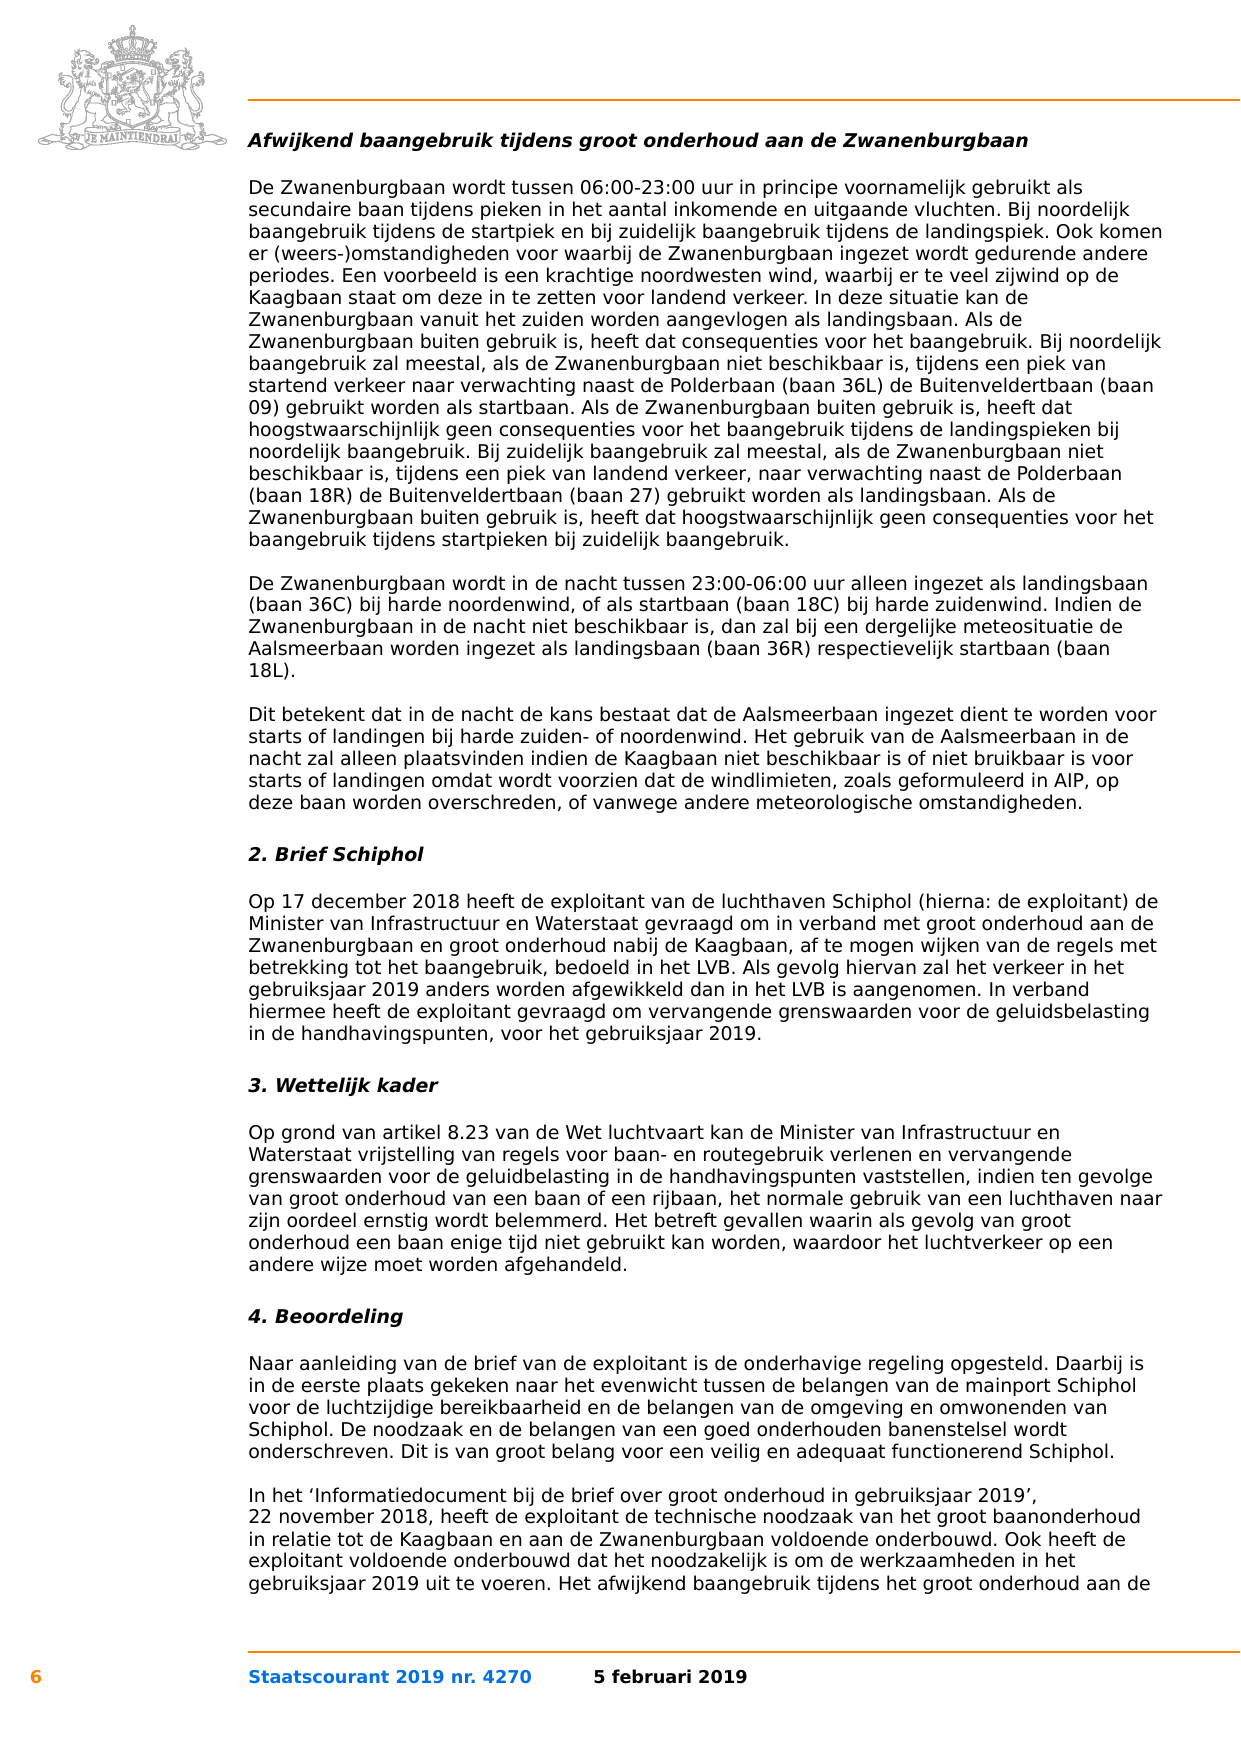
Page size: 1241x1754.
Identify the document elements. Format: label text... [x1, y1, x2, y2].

text Dit betekent dat in de nacht de kans bestaat dat de Aalsmeerbaan ingezet dient te worden voor starts of landingen bij harde zuiden- of noordenwind. Het gebruik van de Aalsmeerbaan in de nacht zal alleen plaatsvinden indien de Kaagbaan niet beschikbaar is of niet bruikbaar is voor starts of landingen omdat wordt voorzien dat de windlimieten, zoals geformuleerd in AIP, op deze baan worden overschreden, of vanwege andere meteorologische omstandigheden. [248, 704, 1163, 814]
text Op grond van artikel 8.23 van de Wet luchtvaart kan de Minister van Infrastructuur en Waterstaat vrijstelling van regels voor baan- en routegebruik verlenen en vervangende grenswaarden voor de geluidbelasting in de handhavingspunten vaststellen, indien ten gevolge van groot onderhoud van een baan of een rijbaan, het normale gebruik van een luchthaven naar zijn oordeel ernstig wordt belemmerd. Het betreft gevallen waarin als gevolg van groot onderhoud een baan enige tijd niet gebruikt kan worden, waardoor het luchtverkeer op een andere wijze moet worden afgehandeld. [248, 1122, 1163, 1276]
subtitle 4. Beoordeling [248, 1306, 1163, 1328]
picture [38, 25, 227, 150]
subtitle 3. Wettelijk kader [248, 1075, 1163, 1097]
text Op 17 december 2018 heeft de exploitant van de luchthaven Schiphol (hierna: de exploitant) de Minister van Infrastructuur en Waterstaat gevraagd om in verband met groot onderhoud aan de Zwanenburgbaan en groot onderhoud nabij de Kaagbaan, af te mogen wijken van de regels met betrekking tot het baangebruik, bedoeld in het LVB. Als gevolg hiervan zal het verkeer in het gebruiksjaar 2019 anders worden afgewikkeld dan in het LVB is aangenomen. In verband hiermee heeft de exploitant gevraagd om vervangende grenswaarden voor de geluidsbelasting in de handhavingspunten, voor het gebruiksjaar 2019. [248, 891, 1163, 1045]
text De Zwanenburgbaan wordt in de nacht tussen 23:00-06:00 uur alleen ingezet als landingsbaan (baan 36C) bij harde noordenwind, of als startbaan (baan 18C) bij harde zuidenwind. Indien de Zwanenburgbaan in de nacht niet beschikbaar is, dan zal bij een dergelijke meteosituatie de Aalsmeerbaan worden ingezet als landingsbaan (baan 36R) respectievelijk startbaan (baan 18L). [248, 572, 1163, 682]
text De Zwanenburgbaan wordt tussen 06:00-23:00 uur in principe voornamelijk gebruikt als secundaire baan tijdens pieken in het aantal inkomende en uitgaande vluchten. Bij noordelijk baangebruik tijdens de startpiek en bij zuidelijk baangebruik tijdens de landingspiek. Ook komen er (weers-)omstandigheden voor waarbij de Zwanenburgbaan ingezet wordt gedurende andere periodes. Een voorbeeld is een krachtige noordwesten wind, waarbij er te veel zijwind op de Kaagbaan staat om deze in te zetten voor landend verkeer. In deze situatie kan de Zwanenburgbaan vanuit het zuiden worden aangevlogen als landingsbaan. Als de Zwanenburgbaan buiten gebruik is, heeft dat consequenties voor het baangebruik. Bij noordelijk baangebruik zal meestal, als de Zwanenburgbaan niet beschikbaar is, tijdens een piek van startend verkeer naar verwachting naast de Polderbaan (baan 36L) de Buitenveldertbaan (baan 09) gebruikt worden als startbaan. Als de Zwanenburgbaan buiten gebruik is, heeft dat hoogstwaarschijnlijk geen consequenties voor het baangebruik tijdens de landingspieken bij noordelijk baangebruik. Bij zuidelijk baangebruik zal meestal, als de Zwanenburgbaan niet beschikbaar is, tijdens een piek van landend verkeer, naar verwachting naast de Polderbaan (baan 18R) de Buitenveldertbaan (baan 27) gebruikt worden als landingsbaan. Als de Zwanenburgbaan buiten gebruik is, heeft dat hoogstwaarschijnlijk geen consequenties voor het baangebruik tijdens startpieken bij zuidelijk baangebruik. [248, 177, 1163, 551]
subtitle 2. Brief Schiphol [248, 844, 1163, 866]
text Naar aanleiding van de brief van de exploitant is de onderhavige regeling opgesteld. Daarbij is in de eerste plaats gekeken naar het evenwicht tussen de belangen van de mainport Schiphol voor de luchtzijdige bereikbaarheid en de belangen van de omgeving en omwonenden van Schiphol. De noodzaak en de belangen van een goed onderhouden banenstelsel wordt onderschreven. Dit is van groot belang voor een veilig en adequaat functionerend Schiphol. [248, 1353, 1163, 1463]
subtitle Afwijkend baangebruik tijdens groot onderhoud aan de Zwanenburgbaan [248, 130, 1163, 152]
text In het ‘Informatiedocument bij de brief over groot onderhoud in gebruiksjaar 2019’, 22 november 2018, heeft de exploitant de technische noodzaak van het groot baanonderhoud in relatie tot de Kaagbaan en aan de Zwanenburgbaan voldoende onderbouwd. Ook heeft de exploitant voldoende onderbouwd dat het noodzakelijk is om de werkzaamheden in het gebruiksjaar 2019 uit te voeren. Het afwijkend baangebruik tijdens het groot onderhoud aan de [248, 1484, 1163, 1594]
